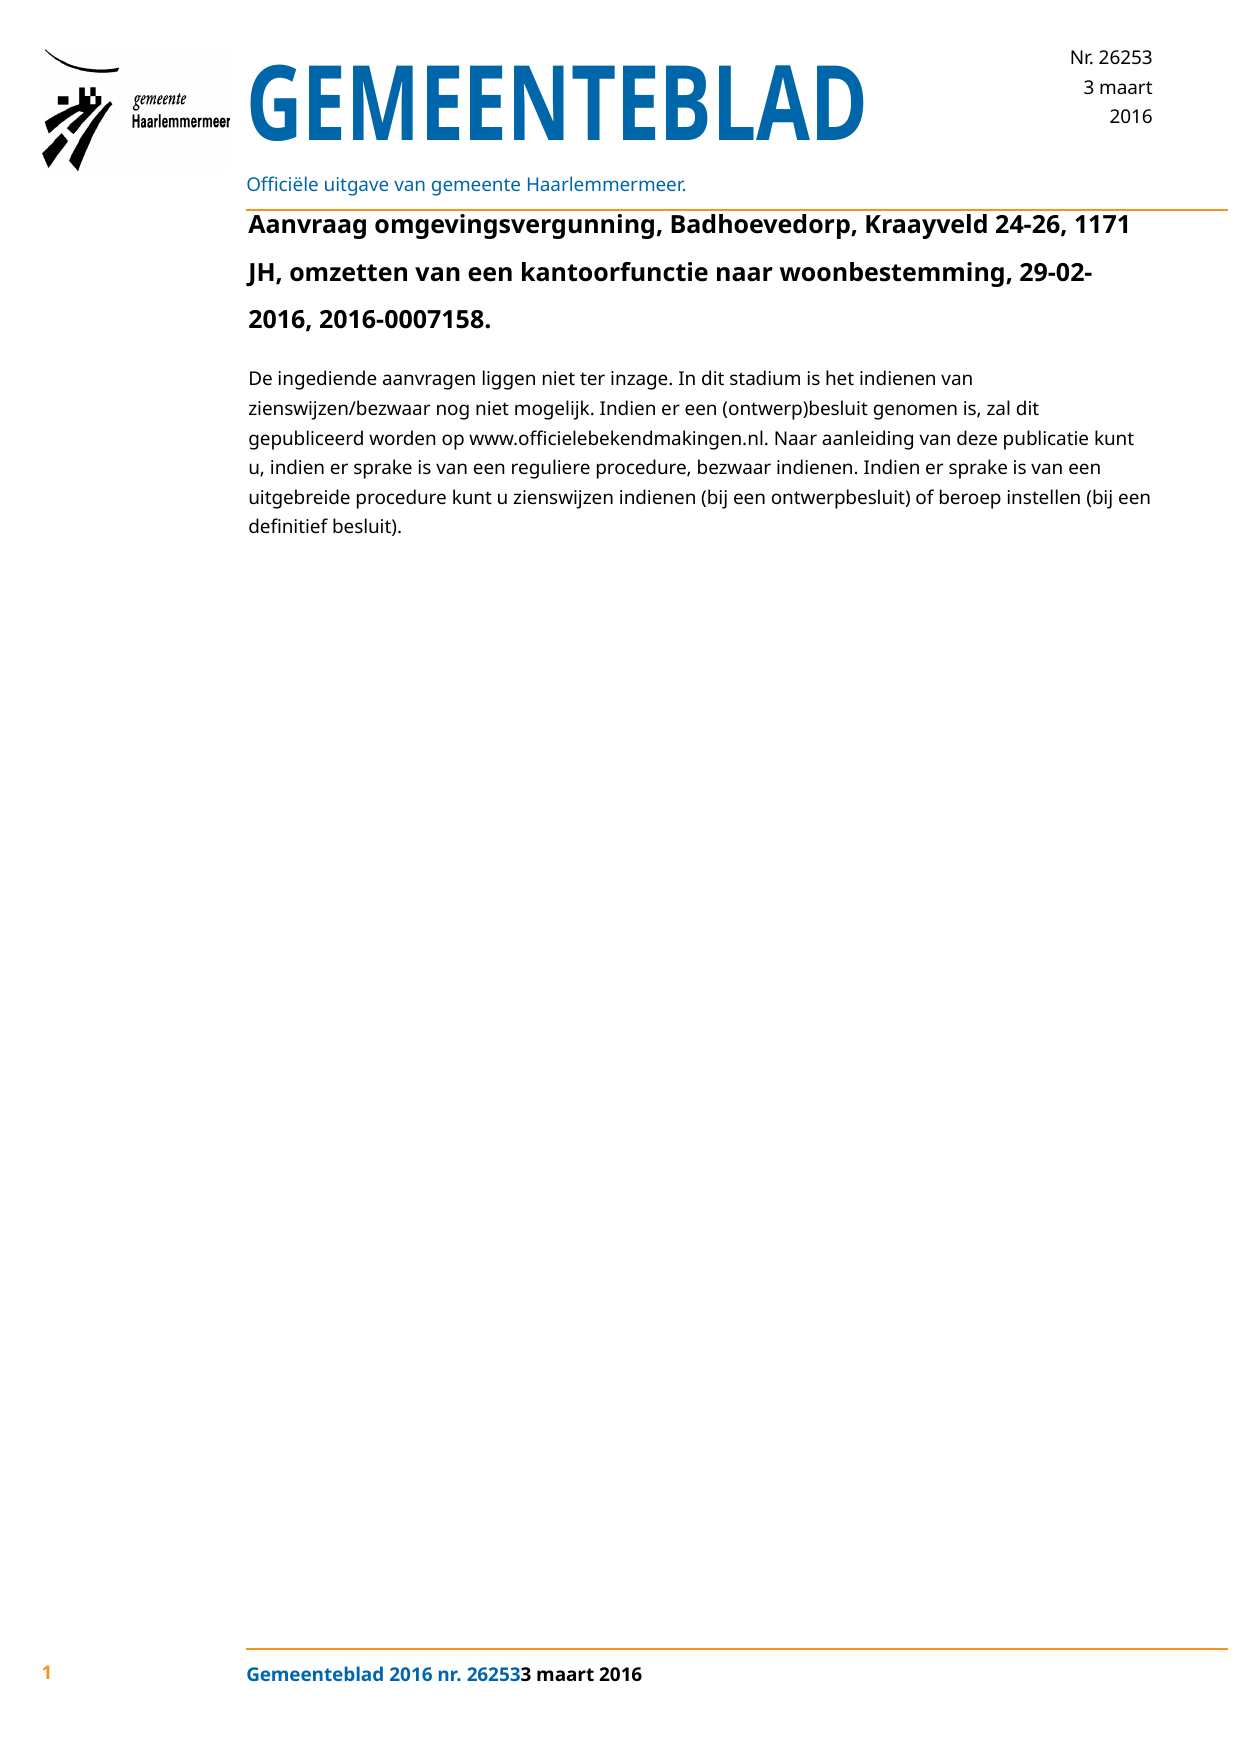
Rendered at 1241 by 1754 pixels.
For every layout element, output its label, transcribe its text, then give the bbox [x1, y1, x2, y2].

text De ingediende aanvragen liggen niet ter inzage. In dit stadium is het indienen van zienswijzen/bezwaar nog niet mogelijk. Indien er een (ontwerp)besluit genomen is, zal dit gepubliceerd worden op www.officielebekendmakingen.nl. Naar aanleiding van deze publicatie kunt u, indien er sprake is van een reguliere procedure, bezwaar indienen. Indien er sprake is van een uitgebreide procedure kunt u zienswijzen indienen (bij een ontwerpbesluit) of beroep instellen (bij een definitief besluit). [248, 366, 1152, 539]
text Aanvraag omgevingsvergunning, Badhoevedorp, Kraayveld 24-26, 1171 JH, omzetten van een kantoorfunctie naar woonbestemming, 29-02-2016, 2016-0007158. [248, 211, 1152, 336]
picture [41, 47, 231, 172]
